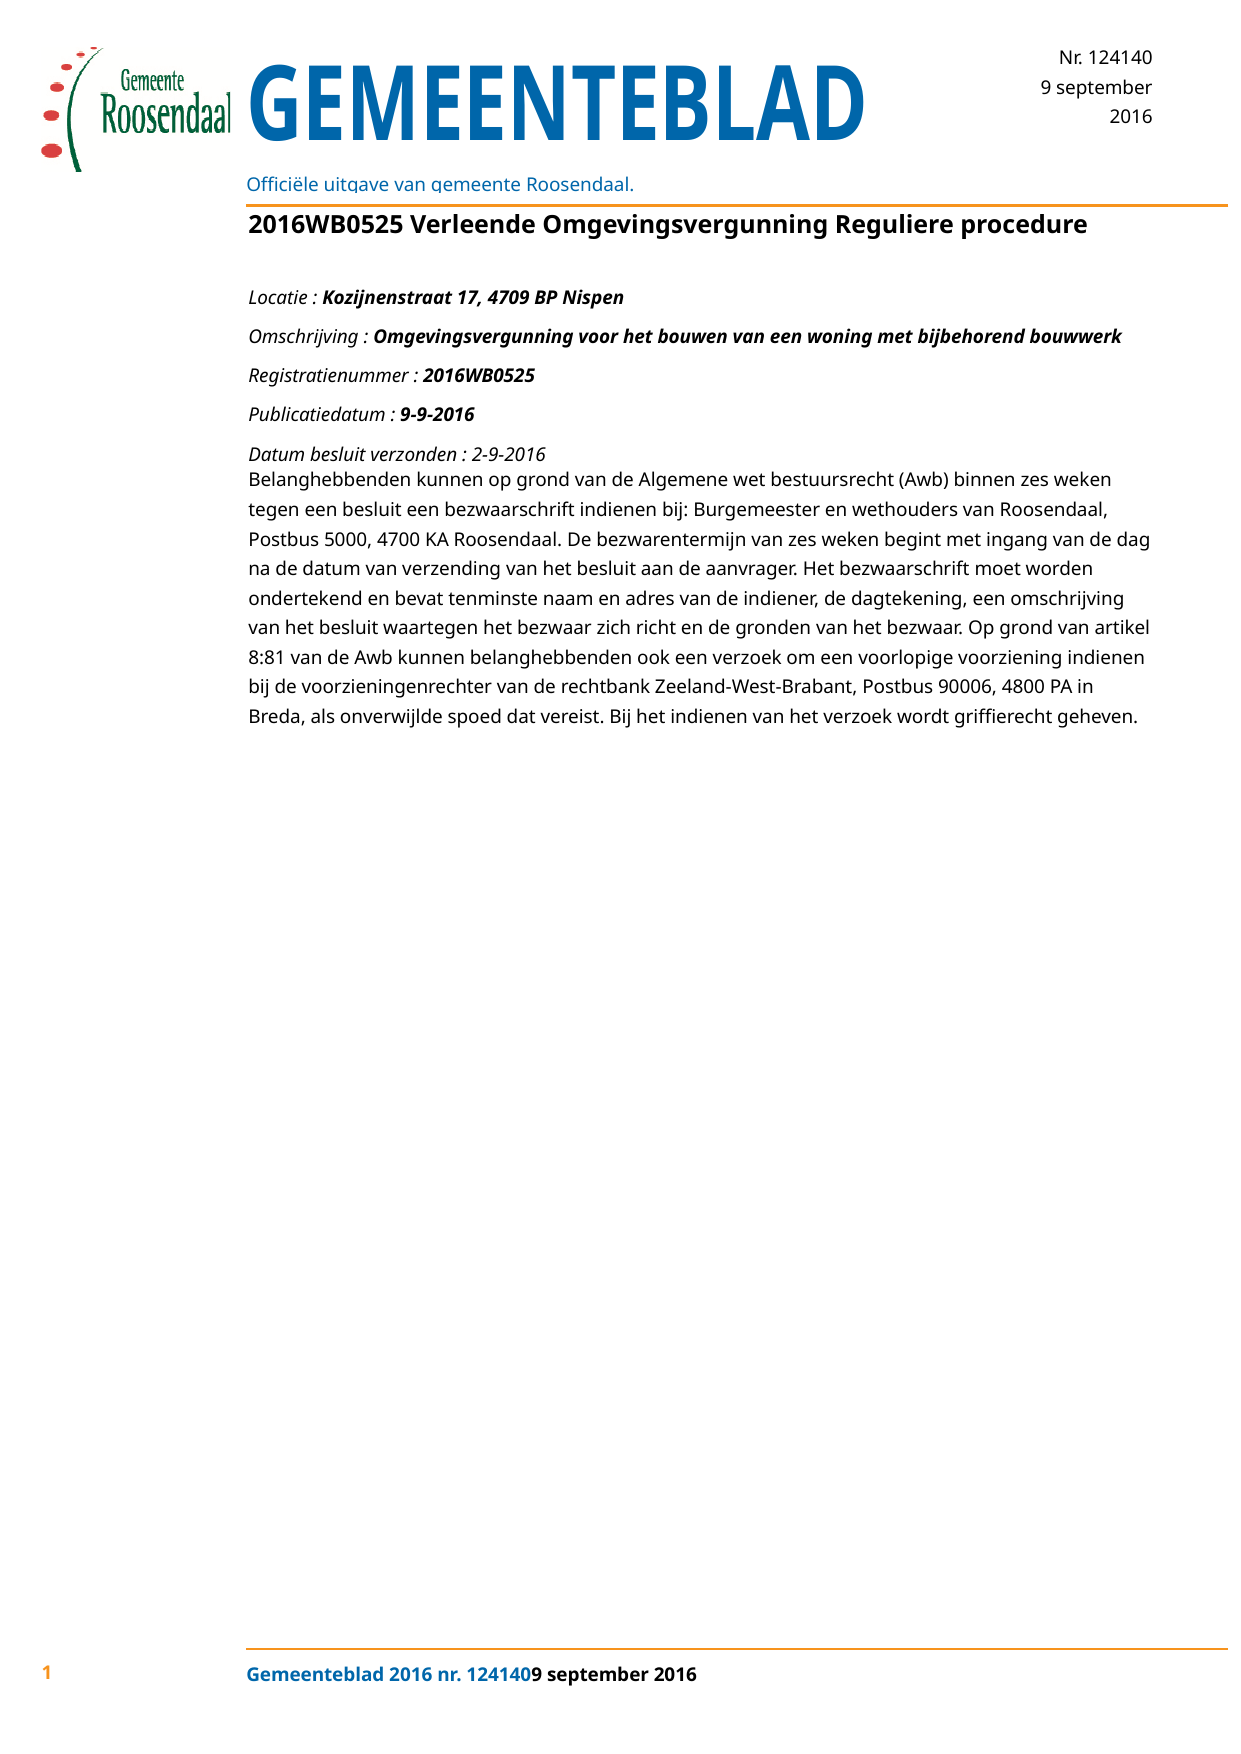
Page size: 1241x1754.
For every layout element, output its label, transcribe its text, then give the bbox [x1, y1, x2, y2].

text Omschrijving : Omgevingsvergunning voor het bouwen van een woning met bijbehorend bouwwerk [248, 323, 1152, 349]
text Belanghebbenden kunnen op grond van de Algemene wet bestuursrecht (Awb) binnen zes weken tegen een besluit een bezwaarschrift indienen bij: Burgemeester en wethouders van Roosendaal, Postbus 5000, 4700 KA Roosendaal. De bezwarentermijn van zes weken begint met ingang van de dag na de datum van verzending van het besluit aan de aanvrager. Het bezwaarschrift moet worden ondertekend en bevat tenminste naam en adres van de indiener, de dagtekening, een omschrijving van het besluit waartegen het bezwaar zich richt en de gronden van het bezwaar. Op grond van artikel 8:81 van de Awb kunnen belanghebbenden ook een verzoek om een voorlopige voorziening indienen bij de voorzieningenrechter van de rechtbank Zeeland-West-Brabant, Postbus 90006, 4800 PA in Breda, als onverwijlde spoed dat vereist. Bij het indienen van het verzoek wordt griffierecht geheven. [248, 467, 1152, 729]
picture [41, 47, 231, 172]
text Publicatiedatum : 9-9-2016 [248, 402, 1152, 427]
text Locatie : Kozijnenstraat 17, 4709 BP Nispen [248, 284, 1152, 309]
text 2016WB0525 Verleende Omgevingsvergunning Reguliere procedure [248, 207, 1152, 241]
text Registratienummer : 2016WB0525 [248, 362, 1152, 388]
text Datum besluit verzonden : 2-9-2016 [248, 441, 1152, 467]
